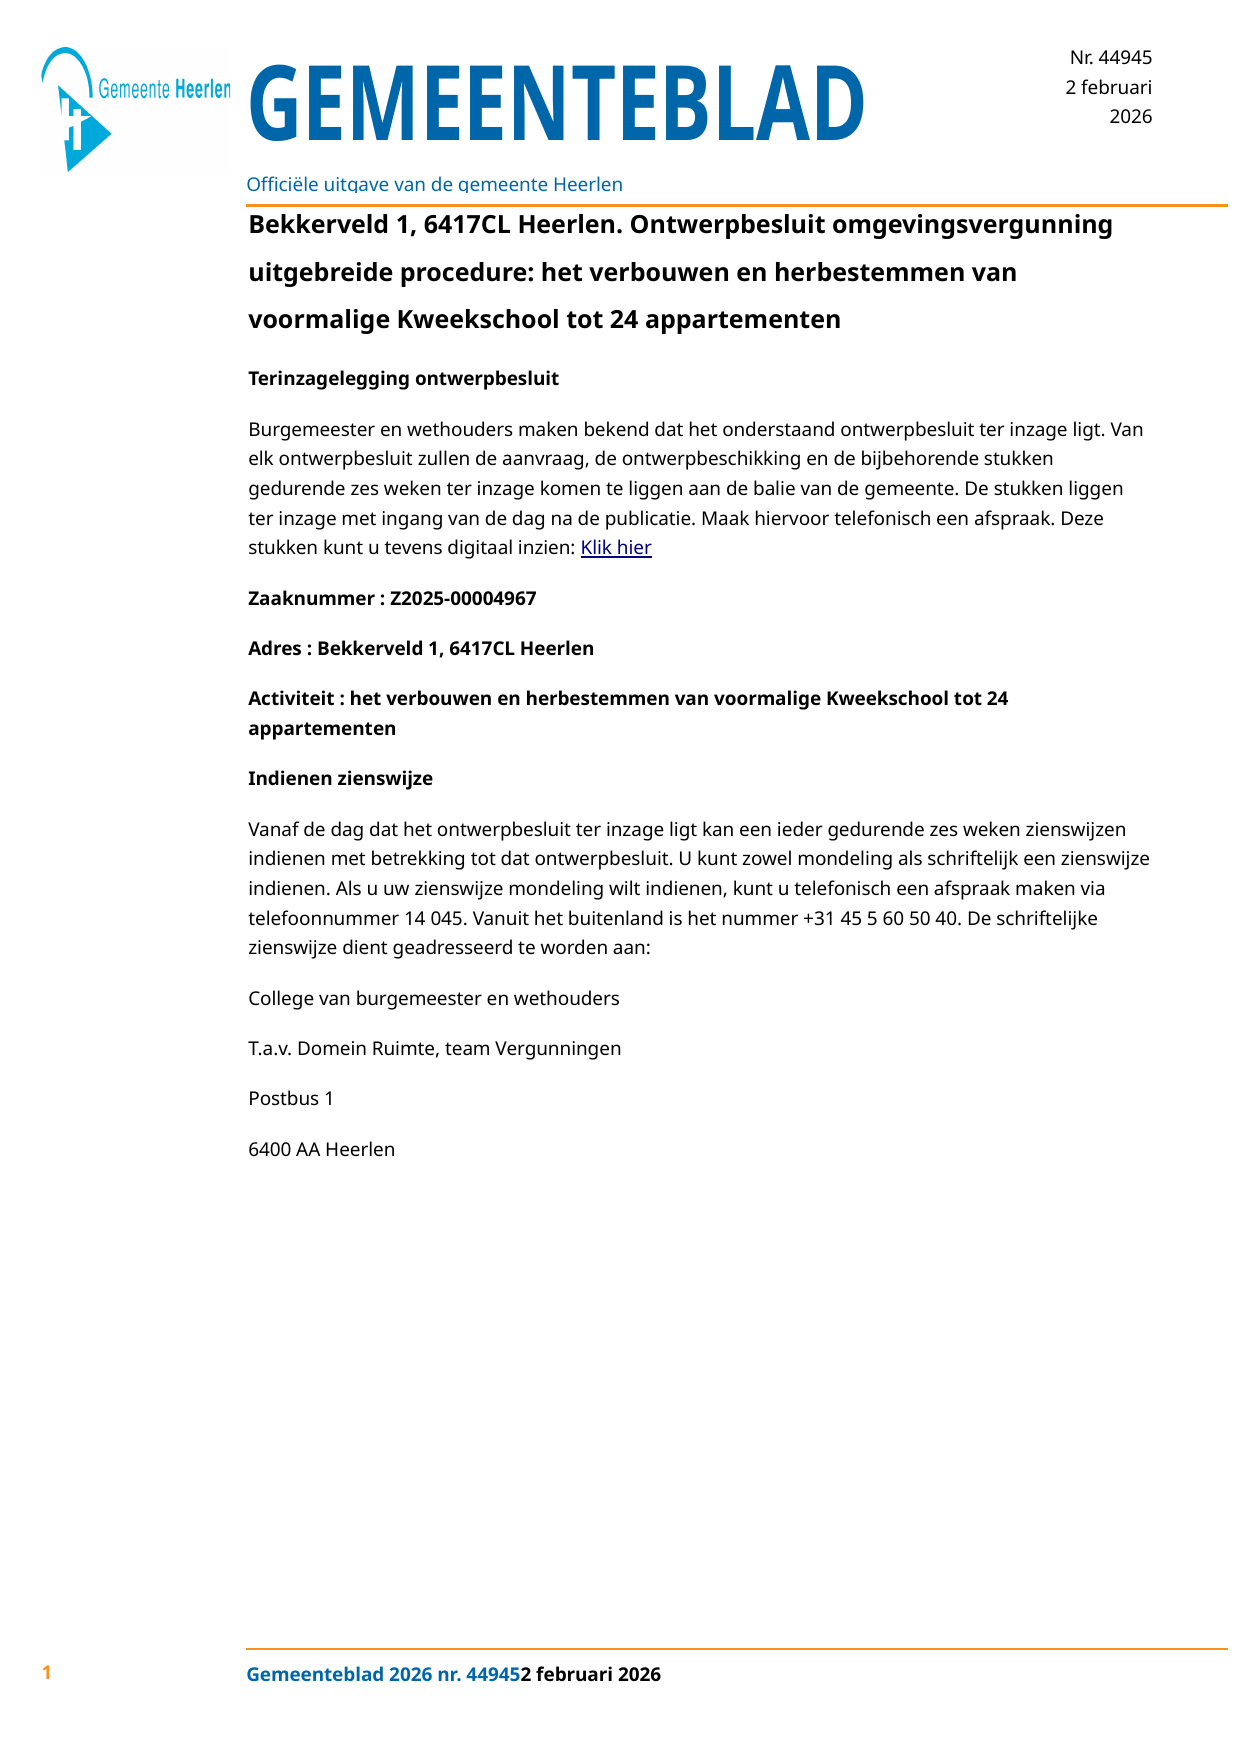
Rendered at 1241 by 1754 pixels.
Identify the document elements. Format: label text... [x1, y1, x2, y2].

text Terinzagelegging ontwerpbesluit [248, 366, 1152, 391]
text Bekkerveld 1, 6417CL Heerlen. Ontwerpbesluit omgevingsvergunning uitgebreide procedure: het verbouwen en herbestemmen van voormalige Kweekschool tot 24 appartementen [248, 207, 1152, 336]
text College van burgemeester en wethouders [248, 985, 1152, 1010]
text Zaaknummer : Z2025-00004967 [248, 585, 1152, 610]
text Vanaf de dag dat het ontwerpbesluit ter inzage ligt kan een ieder gedurende zes weken zienswijzen indienen met betrekking tot dat ontwerpbesluit. U kunt zowel mondeling als schriftelijk een zienswijze indienen. Als u uw zienswijze mondeling wilt indienen, kunt u telefonisch een afspraak maken via telefoonnummer 14 045. Vanuit het buitenland is het nummer +31 45 5 60 50 40. De schriftelijke zienswijze dient geadresseerd te worden aan: [248, 816, 1152, 960]
text 6400 AA Heerlen [248, 1136, 1152, 1162]
picture [41, 47, 231, 172]
text Burgemeester en wethouders maken bekend dat het onderstaand ontwerpbesluit ter inzage ligt. Van elk ontwerpbesluit zullen de aanvraag, de ontwerpbeschikking en de bijbehorende stukken gedurende zes weken ter inzage komen te liggen aan de balie van de gemeente. De stukken liggen ter inzage met ingang van de dag na de publicatie. Maak hiervoor telefonisch een afspraak. Deze stukken kunt u tevens digitaal inzien: Klik hier [248, 416, 1152, 560]
text Indienen zienswijze [248, 766, 1152, 791]
text Activiteit : het verbouwen en herbestemmen van voormalige Kweekschool tot 24 appartementen [248, 686, 1152, 741]
text T.a.v. Domein Ruimte, team Vergunningen [248, 1035, 1152, 1061]
text Postbus 1 [248, 1086, 1152, 1111]
picture [41, 47, 59, 70]
text Adres : Bekkerveld 1, 6417CL Heerlen [248, 635, 1152, 661]
